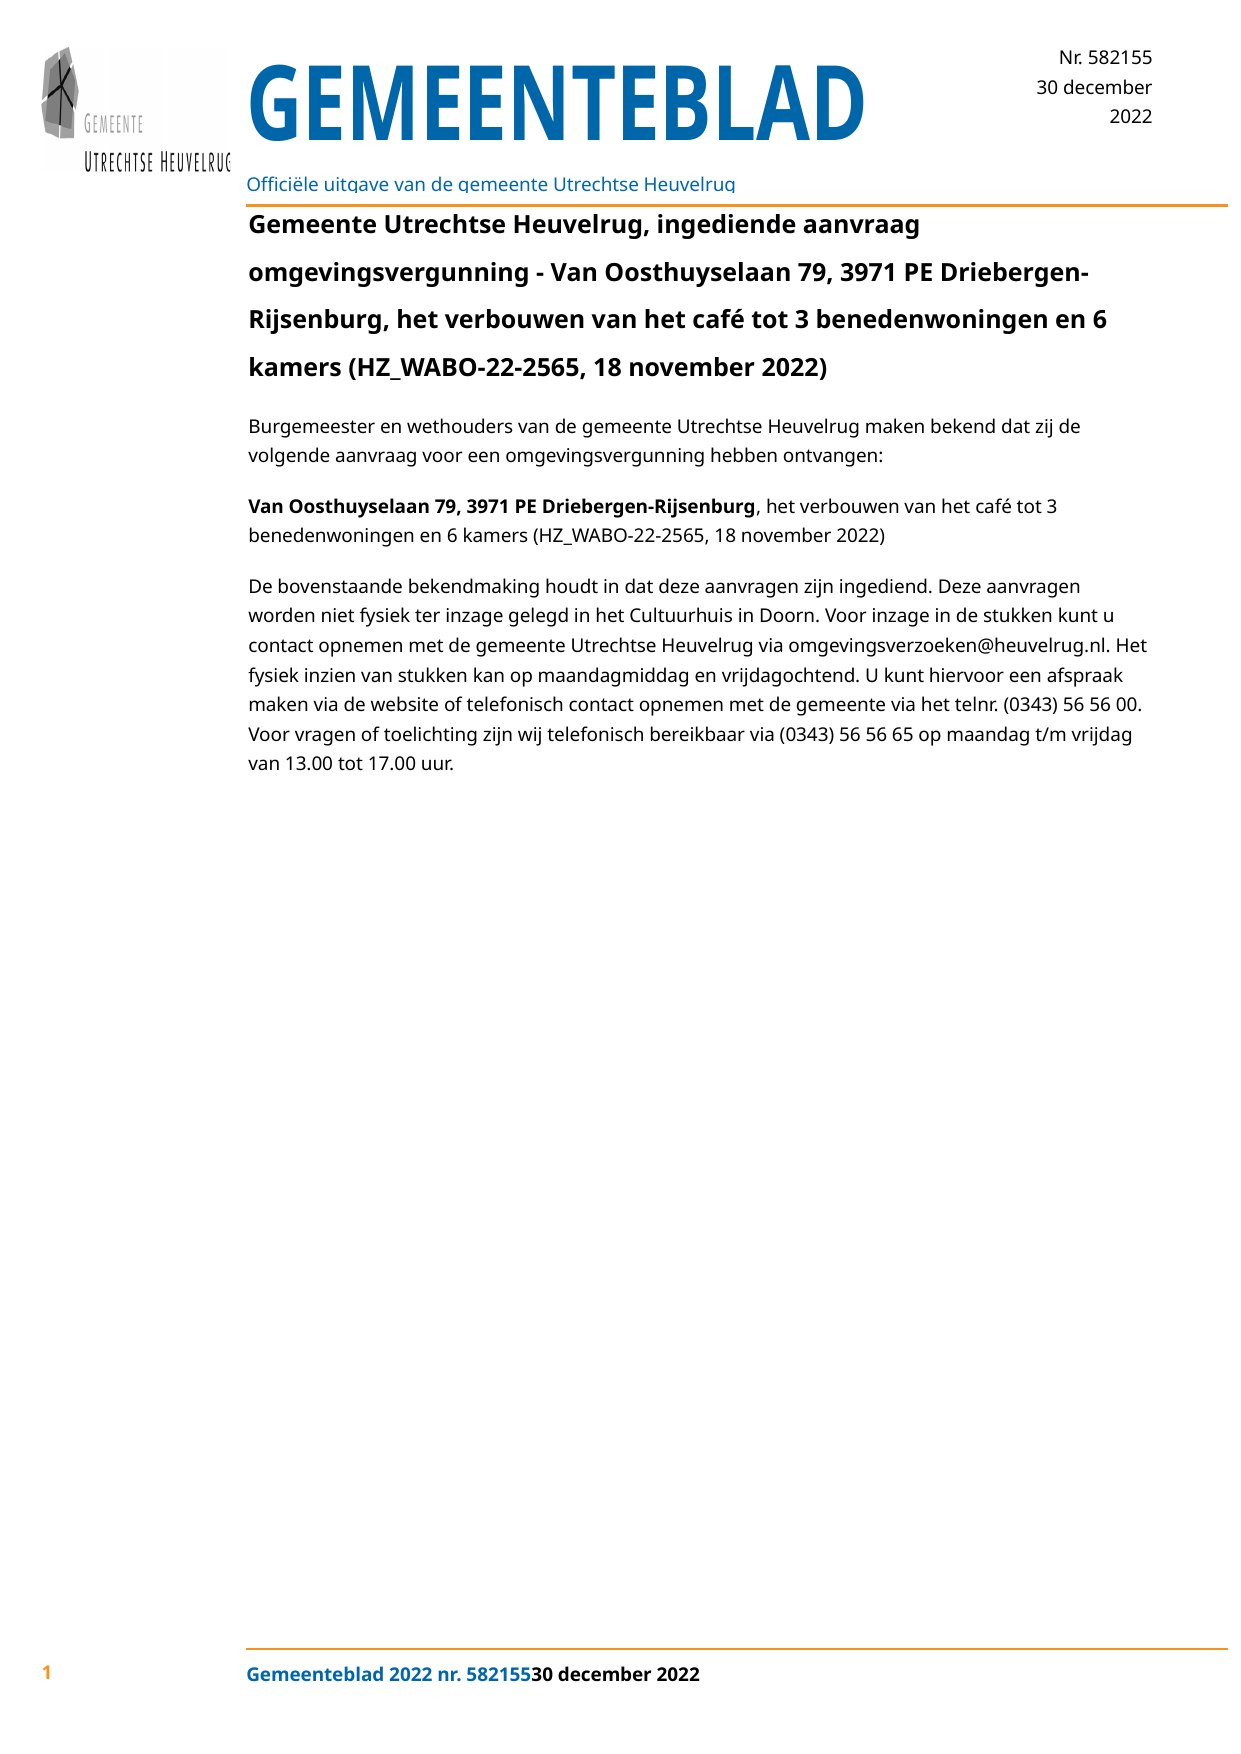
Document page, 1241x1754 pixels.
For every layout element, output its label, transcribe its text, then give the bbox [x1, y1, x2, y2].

picture [41, 47, 231, 172]
text Gemeente Utrechtse Heuvelrug, ingediende aanvraag omgevingsvergunning - Van Oosthuyselaan 79, 3971 PE Driebergen-Rijsenburg, het verbouwen van het café tot 3 benedenwoningen en 6 kamers (HZ_WABO-22-2565, 18 november 2022) [248, 207, 1152, 384]
text De bovenstaande bekendmaking houdt in dat deze aanvragen zijn ingediend. Deze aanvragen worden niet fysiek ter inzage gelegd in het Cultuurhuis in Doorn. Voor inzage in de stukken kunt u contact opnemen met de gemeente Utrechtse Heuvelrug via omgevingsverzoeken@heuvelrug.nl. Het fysiek inzien van stukken kan op maandagmiddag en vrijdagochtend. U kunt hiervoor een afspraak maken via de website of telefonisch contact opnemen met de gemeente via het telnr. (0343) 56 56 00. Voor vragen of toelichting zijn wij telefonisch bereikbaar via (0343) 56 56 65 op maandag t/m vrijdag van 13.00 tot 17.00 uur. [248, 573, 1152, 776]
text Burgemeester en wethouders van de gemeente Utrechtse Heuvelrug maken bekend dat zij de volgende aanvraag voor een omgevingsvergunning hebben ontvangen: [248, 413, 1152, 468]
text Van Oosthuyselaan 79, 3971 PE Driebergen-Rijsenburg, het verbouwen van het café tot 3 benedenwoningen en 6 kamers (HZ_WABO-22-2565, 18 november 2022) [248, 493, 1152, 548]
